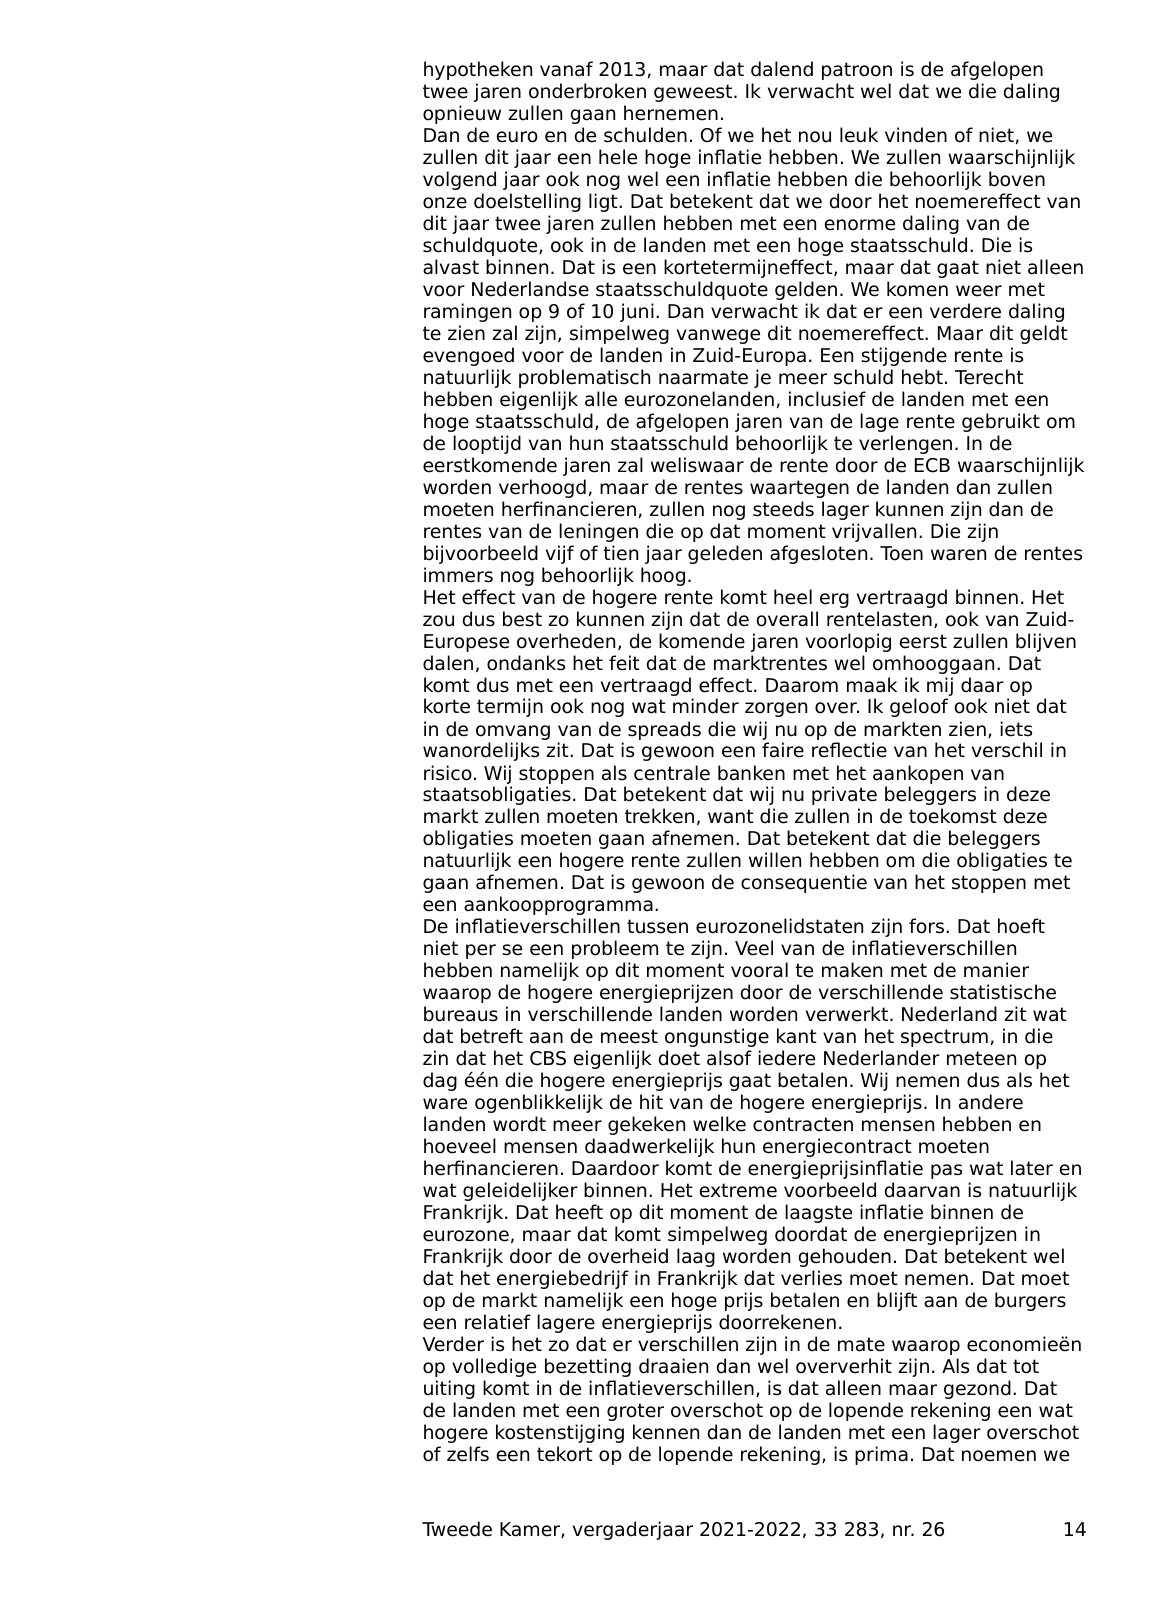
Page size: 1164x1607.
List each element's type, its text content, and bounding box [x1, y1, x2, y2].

text hypotheken vanaf 2013, maar dat dalend patroon is de afgelopen twee jaren onderbroken geweest. Ik verwacht wel dat we die daling opnieuw zullen gaan hernemen. [422, 59, 1087, 125]
text Het effect van de hogere rente komt heel erg vertraagd binnen. Het zou dus best zo kunnen zijn dat de overall rentelasten, ook van Zuid-Europese overheden, de komende jaren voorlopig eerst zullen blijven dalen, ondanks het feit dat de marktrentes wel omhooggaan. Dat komt dus met een vertraagd effect. Daarom maak ik mij daar op korte termijn ook nog wat minder zorgen over. Ik geloof ook niet dat in de omvang van de spreads die wij nu op de markten zien, iets wanordelijks zit. Dat is gewoon een faire reflectie van het verschil in risico. Wij stoppen als centrale banken met het aankopen van staatsobligaties. Dat betekent dat wij nu private beleggers in deze markt zullen moeten trekken, want die zullen in de toekomst deze obligaties moeten gaan afnemen. Dat betekent dat die beleggers natuurlijk een hogere rente zullen willen hebben om die obligaties te gaan afnemen. Dat is gewoon de consequentie van het stoppen met een aankoopprogramma. [422, 587, 1087, 916]
text De inflatieverschillen tussen eurozonelidstaten zijn fors. Dat hoeft niet per se een probleem te zijn. Veel van de inflatieverschillen hebben namelijk op dit moment vooral te maken met de manier waarop de hogere energieprijzen door de verschillende statistische bureaus in verschillende landen worden verwerkt. Nederland zit wat dat betreft aan de meest ongunstige kant van het spectrum, in die zin dat het CBS eigenlijk doet alsof iedere Nederlander meteen op dag één die hogere energieprijs gaat betalen. Wij nemen dus als het ware ogenblikkelijk de hit van de hogere energieprijs. In andere landen wordt meer gekeken welke contracten mensen hebben en hoeveel mensen daadwerkelijk hun energiecontract moeten herfinancieren. Daardoor komt de energieprijsinflatie pas wat later en wat geleidelijker binnen. Het extreme voorbeeld daarvan is natuurlijk Frankrijk. Dat heeft op dit moment de laagste inflatie binnen de eurozone, maar dat komt simpelweg doordat de energieprijzen in Frankrijk door de overheid laag worden gehouden. Dat betekent wel dat het energiebedrijf in Frankrijk dat verlies moet nemen. Dat moet op de markt namelijk een hoge prijs betalen en blijft aan de burgers een relatief lagere energieprijs doorrekenen. [422, 916, 1087, 1334]
text Dan de euro en de schulden. Of we het nou leuk vinden of niet, we zullen dit jaar een hele hoge inflatie hebben. We zullen waarschijnlijk volgend jaar ook nog wel een inflatie hebben die behoorlijk boven onze doelstelling ligt. Dat betekent dat we door het noemereffect van dit jaar twee jaren zullen hebben met een enorme daling van de schuldquote, ook in de landen met een hoge staatsschuld. Die is alvast binnen. Dat is een kortetermijneffect, maar dat gaat niet alleen voor Nederlandse staatsschuldquote gelden. We komen weer met ramingen op 9 of 10 juni. Dan verwacht ik dat er een verdere daling te zien zal zijn, simpelweg vanwege dit noemereffect. Maar dit geldt evengoed voor de landen in Zuid-Europa. Een stijgende rente is natuurlijk problematisch naarmate je meer schuld hebt. Terecht hebben eigenlijk alle eurozonelanden, inclusief de landen met een hoge staatsschuld, de afgelopen jaren van de lage rente gebruikt om de looptijd van hun staatsschuld behoorlijk te verlengen. In de eerstkomende jaren zal weliswaar de rente door de ECB waarschijnlijk worden verhoogd, maar de rentes waartegen de landen dan zullen moeten herfinancieren, zullen nog steeds lager kunnen zijn dan de rentes van de leningen die op dat moment vrijvallen. Die zijn bijvoorbeeld vijf of tien jaar geleden afgesloten. Toen waren de rentes immers nog behoorlijk hoog. [422, 125, 1087, 587]
text Verder is het zo dat er verschillen zijn in de mate waarop economieën op volledige bezetting draaien dan wel oververhit zijn. Als dat tot uiting komt in de inflatieverschillen, is dat alleen maar gezond. Dat de landen met een groter overschot op de lopende rekening een wat hogere kostenstijging kennen dan de landen met een lager overschot of zelfs een tekort op de lopende rekening, is prima. Dat noemen we [422, 1334, 1087, 1466]
